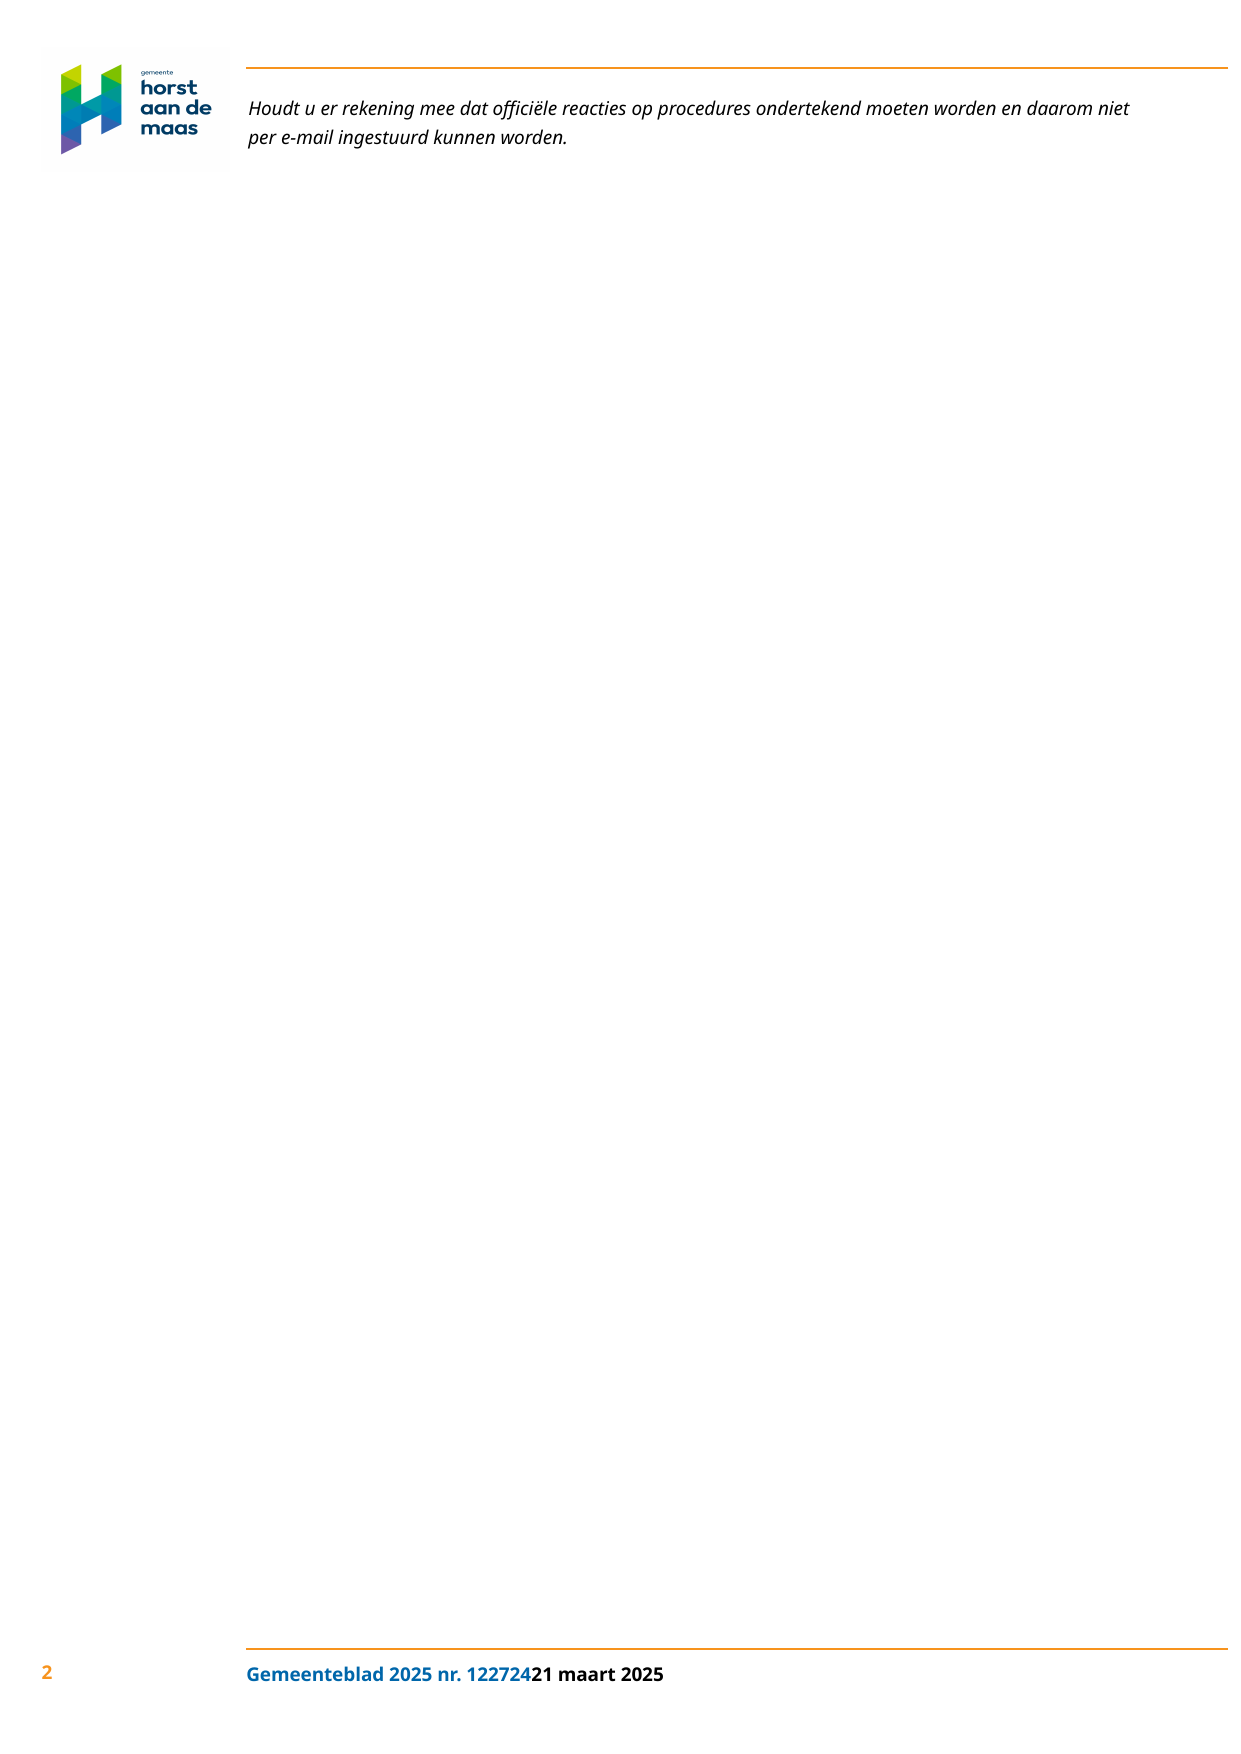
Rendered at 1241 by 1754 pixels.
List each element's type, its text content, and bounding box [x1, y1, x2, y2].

text Houdt u er rekening mee dat officiële reacties op procedures ondertekend moeten worden en daarom niet per e-mail ingestuurd kunnen worden. [248, 95, 1152, 150]
picture [41, 47, 231, 172]
